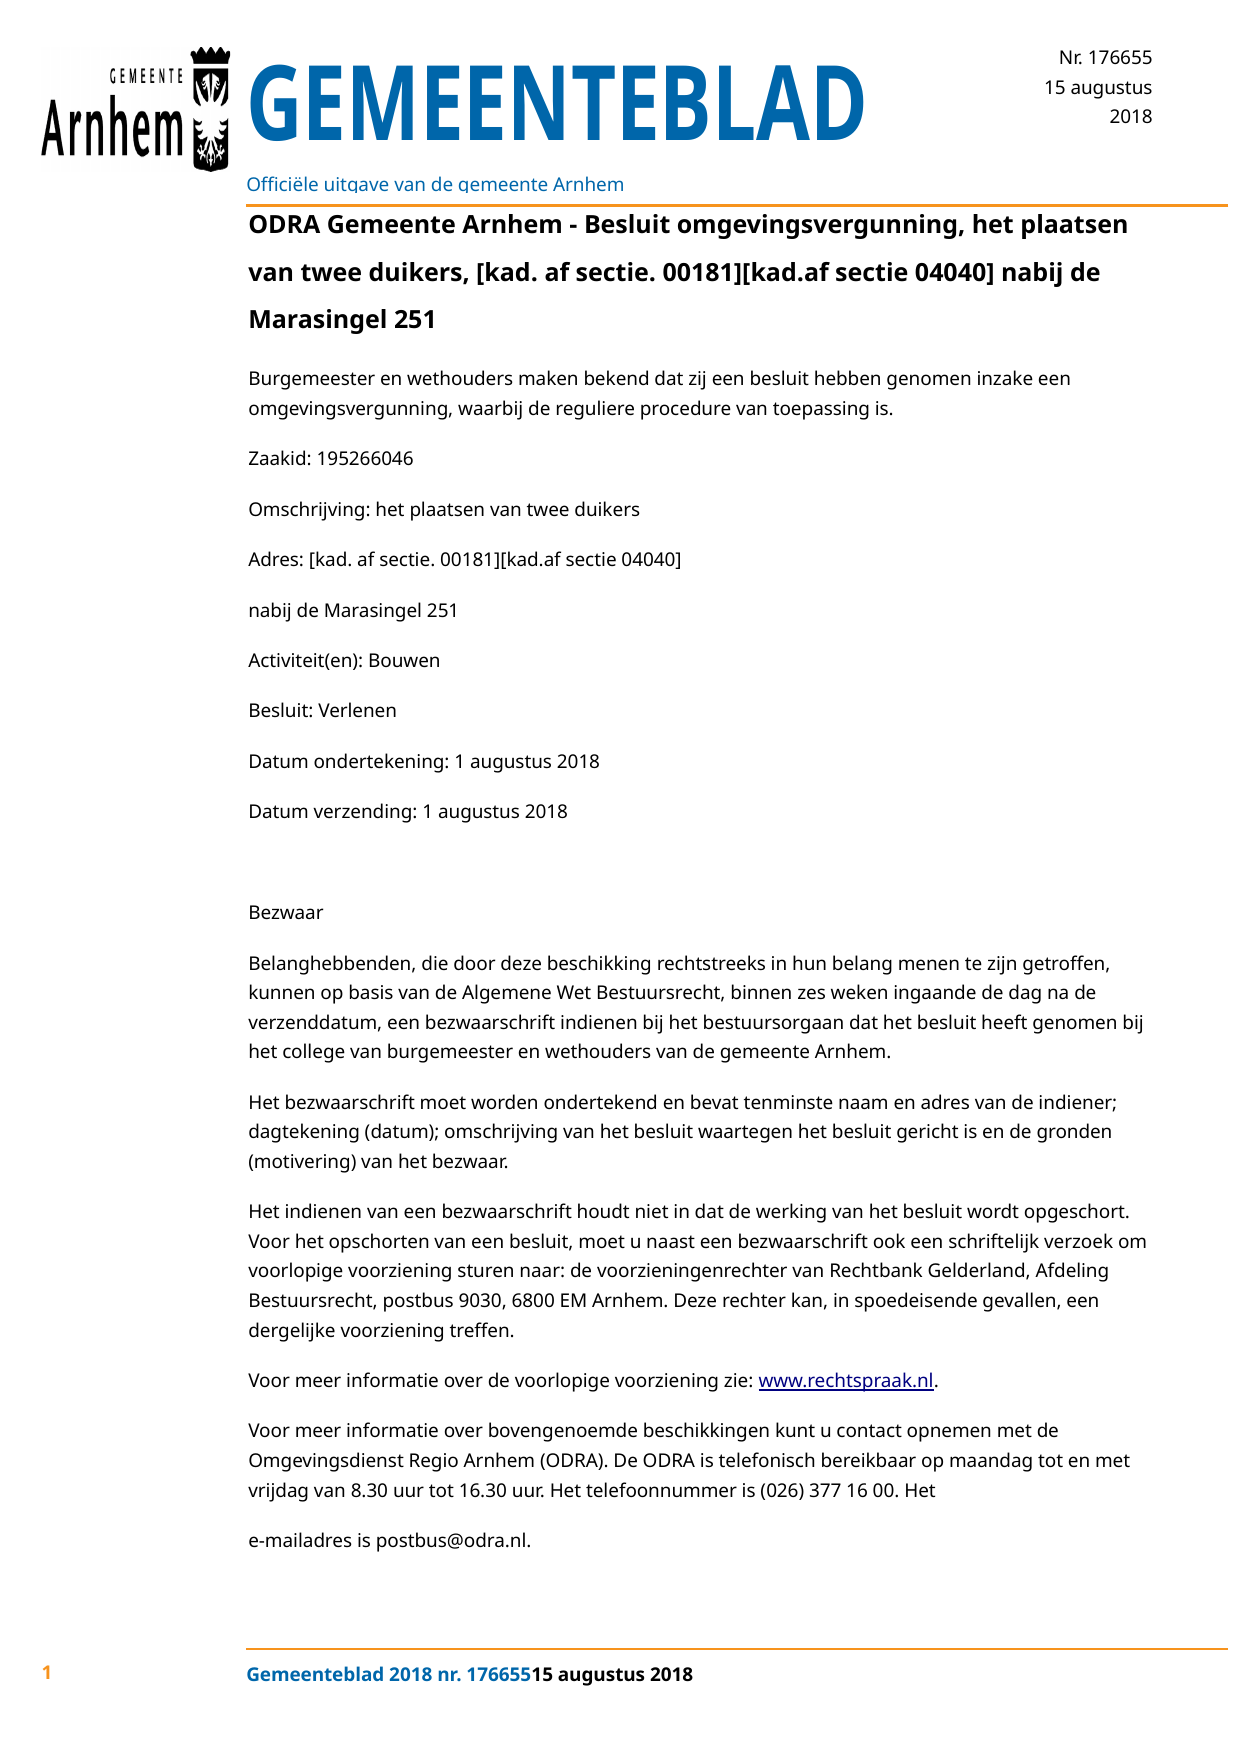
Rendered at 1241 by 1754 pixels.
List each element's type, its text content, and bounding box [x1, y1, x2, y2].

text Het indienen van een bezwaarschrift houdt niet in dat de werking van het besluit wordt opgeschort. Voor het opschorten van een besluit, moet u naast een bezwaarschrift ook een schriftelijk verzoek om voorlopige voorziening sturen naar: de voorzieningenrechter van Rechtbank Gelderland, Afdeling Bestuursrecht, postbus 9030, 6800 EM Arnhem. Deze rechter kan, in spoedeisende gevallen, een dergelijke voorziening treffen. [248, 1198, 1152, 1342]
text Activiteit(en): Bouwen [248, 647, 1152, 673]
text Burgemeester en wethouders maken bekend dat zij een besluit hebben genomen inzake een omgevingsvergunning, waarbij de reguliere procedure van toepassing is. [248, 366, 1152, 421]
text Voor meer informatie over de voorlopige voorziening zie: www.rechtspraak.nl. [248, 1367, 1152, 1393]
picture [41, 47, 231, 172]
text e-mailadres is postbus@odra.nl. [248, 1527, 1152, 1553]
text Belanghebbenden, die door deze beschikking rechtstreeks in hun belang menen te zijn getroffen, kunnen op basis van de Algemene Wet Bestuursrecht, binnen zes weken ingaande de dag na de verzenddatum, een bezwaarschrift indienen bij het bestuursorgaan dat het besluit heeft genomen bij het college van burgemeester en wethouders van de gemeente Arnhem. [248, 950, 1152, 1064]
text Adres: [kad. af sectie. 00181][kad.af sectie 04040] [248, 546, 1152, 572]
text nabij de Marasingel 251 [248, 597, 1152, 622]
text Zaakid: 195266046 [248, 446, 1152, 471]
text Datum ondertekening: 1 augustus 2018 [248, 748, 1152, 774]
text Datum verzending: 1 augustus 2018 [248, 798, 1152, 824]
text Omschrijving: het plaatsen van twee duikers [248, 496, 1152, 522]
text Bezwaar [248, 899, 1152, 925]
text ODRA Gemeente Arnhem - Besluit omgevingsvergunning, het plaatsen van twee duikers, [kad. af sectie. 00181][kad.af sectie 04040] nabij de Marasingel 251 [248, 207, 1152, 336]
text Besluit: Verlenen [248, 698, 1152, 723]
text Voor meer informatie over bovengenoemde beschikkingen kunt u contact opnemen met de Omgevingsdienst Regio Arnhem (ODRA). De ODRA is telefonisch bereikbaar op maandag tot en met vrijdag van 8.30 uur tot 16.30 uur. Het telefoonnummer is (026) 377 16 00. Het [248, 1418, 1152, 1502]
text Het bezwaarschrift moet worden ondertekend en bevat tenminste naam en adres van de indiener; dagtekening (datum); omschrijving van het besluit waartegen het besluit gericht is en de gronden (motivering) van het bezwaar. [248, 1089, 1152, 1174]
